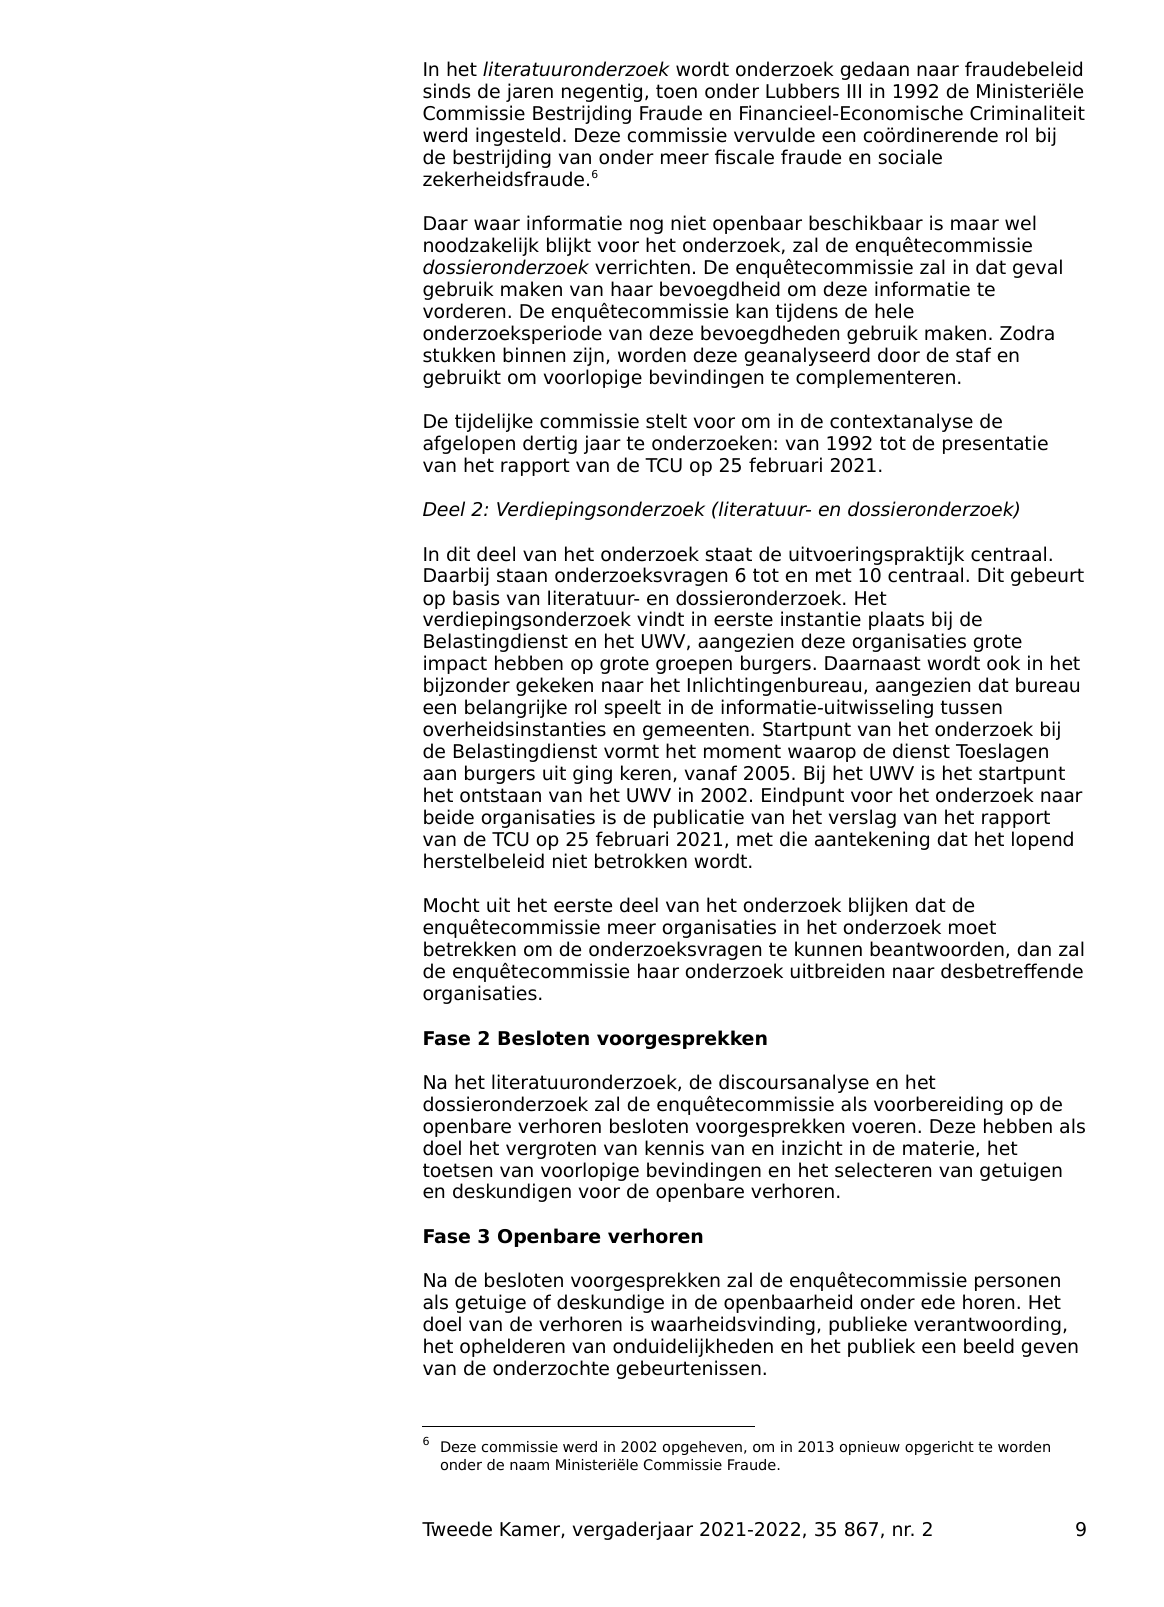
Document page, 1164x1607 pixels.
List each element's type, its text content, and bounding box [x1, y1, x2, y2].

text In het literatuuronderzoek wordt onderzoek gedaan naar fraudebeleid sinds de jaren negentig, toen onder Lubbers III in 1992 de Ministeriële Commissie Bestrijding Fraude en Financieel-Economische Criminaliteit werd ingesteld. Deze commissie vervulde een coördinerende rol bij de bestrijding van onder meer fiscale fraude en sociale zekerheidsfraude. [422, 59, 1087, 191]
text Daar waar informatie nog niet openbaar beschikbaar is maar wel noodzakelijk blijkt voor het onderzoek, zal de enquêtecommissie dossieronderzoek verrichten. De enquêtecommissie zal in dat geval gebruik maken van haar bevoegdheid om deze informatie te vorderen. De enquêtecommissie kan tijdens de hele onderzoeksperiode van deze bevoegdheden gebruik maken. Zodra stukken binnen zijn, worden deze geanalyseerd door de staf en gebruikt om voorlopige bevindingen te complementeren. [422, 213, 1087, 389]
text In dit deel van het onderzoek staat de uitvoeringspraktijk centraal. Daarbij staan onderzoeksvragen 6 tot en met 10 centraal. Dit gebeurt op basis van literatuur- en dossieronderzoek. Het verdiepingsonderzoek vindt in eerste instantie plaats bij de Belastingdienst en het UWV, aangezien deze organisaties grote impact hebben op grote groepen burgers. Daarnaast wordt ook in het bijzonder gekeken naar het Inlichtingenbureau, aangezien dat bureau een belangrijke rol speelt in de informatie-uitwisseling tussen overheidsinstanties en gemeenten. Startpunt van het onderzoek bij de Belastingdienst vormt het moment waarop de dienst Toeslagen aan burgers uit ging keren, vanaf 2005. Bij het UWV is het startpunt het ontstaan van het UWV in 2002. Eindpunt voor het onderzoek naar beide organisaties is de publicatie van het verslag van het rapport van de TCU op 25 februari 2021, met die aantekening dat het lopend herstelbeleid niet betrokken wordt. [422, 543, 1087, 873]
text Na de besloten voorgesprekken zal de enquêtecommissie personen als getuige of deskundige in de openbaarheid onder ede horen. Het doel van de verhoren is waarheidsvinding, publieke verantwoording, het ophelderen van onduidelijkheden en het publiek een beeld geven van de onderzochte gebeurtenissen. [422, 1270, 1087, 1380]
text Na het literatuuronderzoek, de discoursanalyse en het dossieronderzoek zal de enquêtecommissie als voorbereiding op de openbare verhoren besloten voorgesprekken voeren. Deze hebben als doel het vergroten van kennis van en inzicht in de materie, het toetsen van voorlopige bevindingen en het selecteren van getuigen en deskundigen voor de openbare verhoren. [422, 1072, 1087, 1203]
subtitle Fase 3 Openbare verhoren [422, 1226, 1087, 1248]
text Deze commissie werd in 2002 opgeheven, om in 2013 opnieuw opgericht te worden onder de naam Ministeriële Commissie Fraude. [422, 1435, 1087, 1474]
text Mocht uit het eerste deel van het onderzoek blijken dat de enquêtecommissie meer organisaties in het onderzoek moet betrekken om de onderzoeksvragen te kunnen beantwoorden, dan zal de enquêtecommissie haar onderzoek uitbreiden naar desbetreffende organisaties. [422, 895, 1087, 1005]
subtitle Deel 2: Verdiepingsonderzoek (literatuur- en dossieronderzoek) [422, 499, 1087, 521]
subtitle Fase 2 Besloten voorgesprekken [422, 1027, 1087, 1049]
text De tijdelijke commissie stelt voor om in de contextanalyse de afgelopen dertig jaar te onderzoeken: van 1992 tot de presentatie van het rapport van de TCU op 25 februari 2021. [422, 411, 1087, 477]
